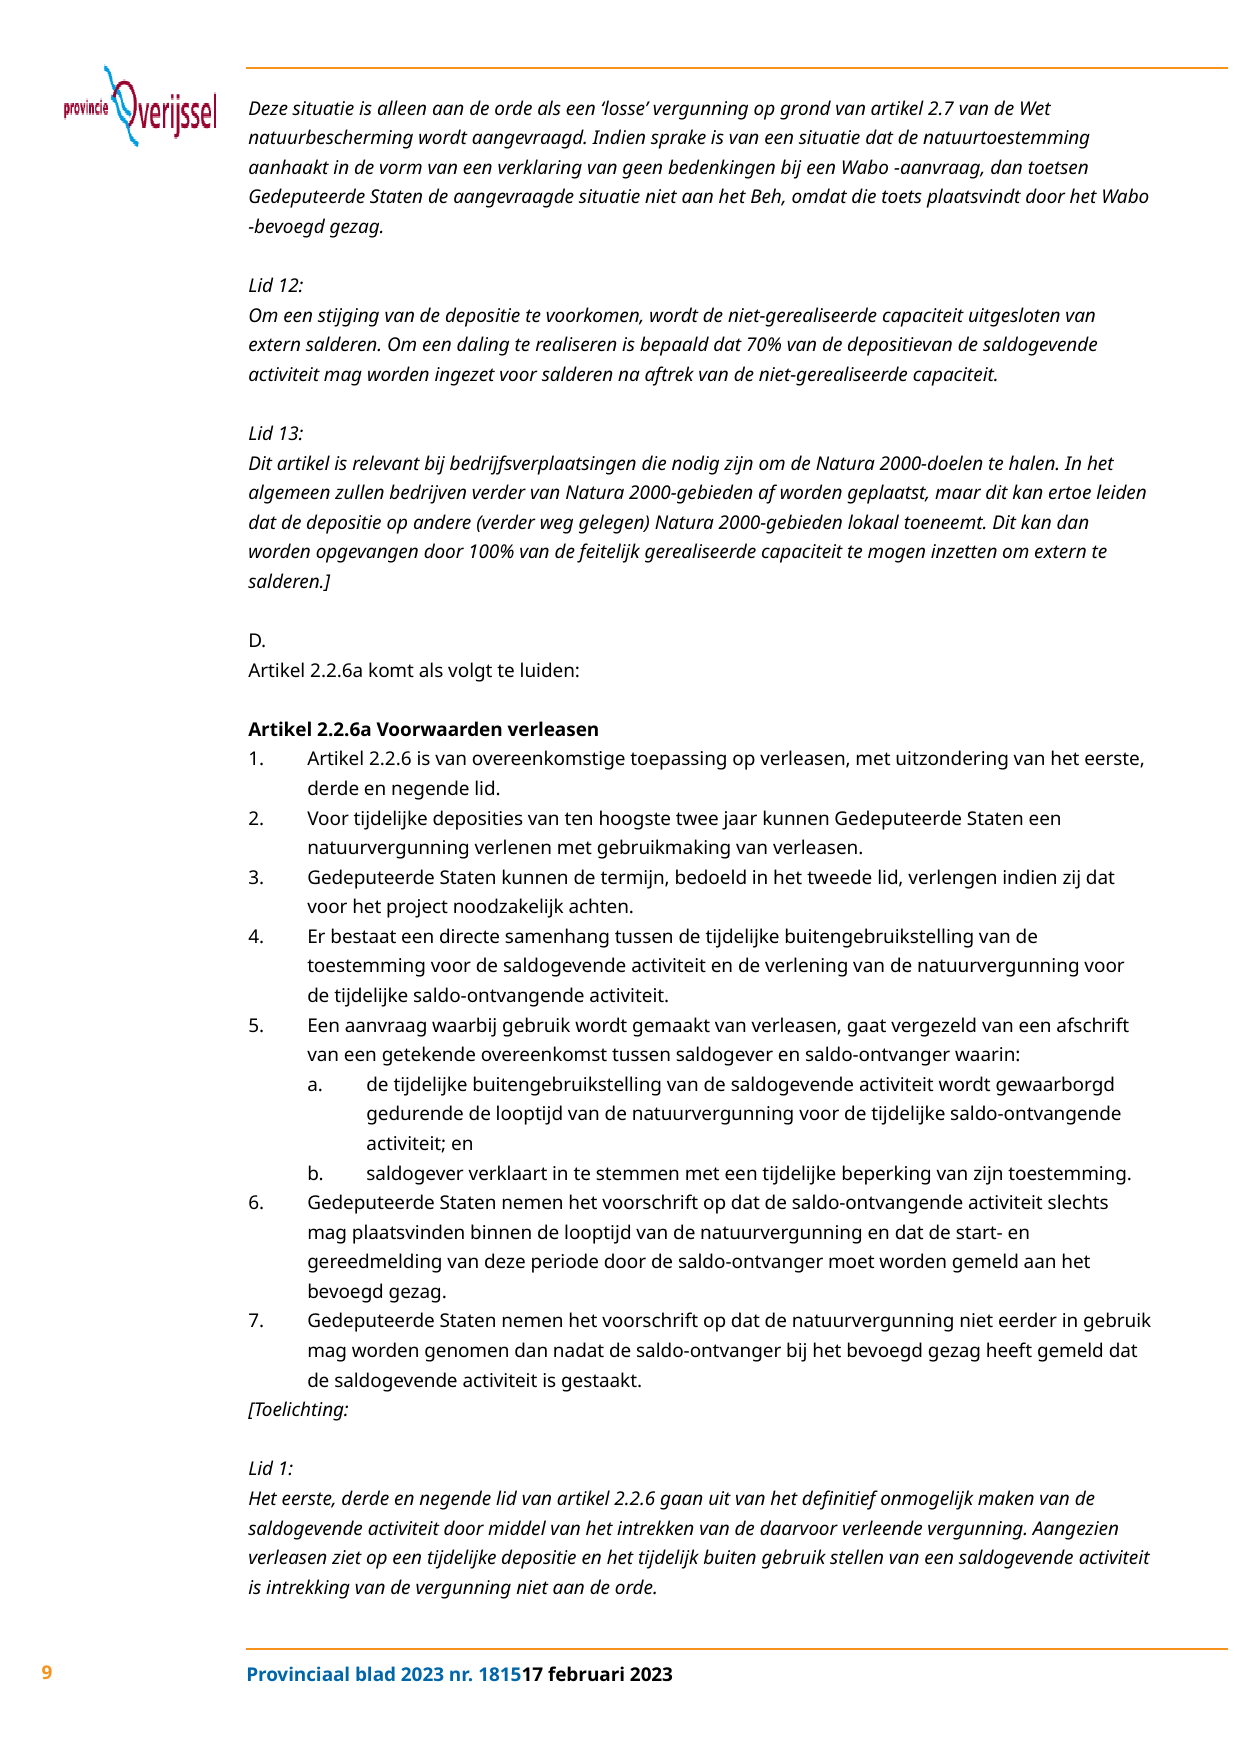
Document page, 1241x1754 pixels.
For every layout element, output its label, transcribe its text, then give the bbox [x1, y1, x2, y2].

list Een aanvraag waarbij gebruik wordt gemaakt van verleasen, gaat vergezeld van een afschrift van een getekende overeenkomst tussen saldogever en saldo-ontvanger waarin: [248, 1012, 1152, 1067]
text Lid 1: [248, 1456, 1152, 1481]
text D. [248, 627, 1152, 653]
list Gedeputeerde Staten nemen het voorschrift op dat de natuurvergunning niet eerder in gebruik mag worden genomen dan nadat de saldo-ontvanger bij het bevoegd gezag heeft gemeld dat de saldogevende activiteit is gestaakt. [248, 1308, 1152, 1393]
picture [41, 47, 231, 172]
list de tijdelijke buitengebruikstelling van de saldogevende activiteit wordt gewaarborgd gedurende de looptijd van de natuurvergunning voor de tijdelijke saldo-ontvangende activiteit; en [307, 1071, 1152, 1156]
text [Toelichting: [248, 1396, 1152, 1422]
text Lid 13: [248, 420, 1152, 446]
list Artikel 2.2.6 is van overeenkomstige toepassing op verleasen, met uitzondering van het eerste, derde en negende lid. [248, 746, 1152, 801]
list Gedeputeerde Staten kunnen de termijn, bedoeld in het tweede lid, verlengen indien zij dat voor het project noodzakelijk achten. [248, 864, 1152, 919]
list saldogever verklaart in te stemmen met een tijdelijke beperking van zijn toestemming. [307, 1160, 1152, 1186]
text Artikel 2.2.6a Voorwaarden verleasen [248, 716, 1152, 742]
text Artikel 2.2.6a komt als volgt te luiden: [248, 657, 1152, 683]
text Lid 12: [248, 272, 1152, 298]
text Dit artikel is relevant bij bedrijfsverplaatsingen die nodig zijn om de Natura 2000-doelen te halen. In het algemeen zullen bedrijven verder van Natura 2000-gebieden af worden geplaatst, maar dit kan ertoe leiden dat de depositie op andere (verder weg gelegen) Natura 2000-gebieden lokaal toeneemt. Dit kan dan worden opgevangen door 100% van de feitelijk gerealiseerde capaciteit te mogen inzetten om extern te salderen.] [248, 450, 1152, 594]
text Om een stijging van de depositie te voorkomen, wordt de niet-gerealiseerde capaciteit uitgesloten van extern salderen. Om een daling te realiseren is bepaald dat 70% van de depositievan de saldogevende activiteit mag worden ingezet voor salderen na aftrek van de niet-gerealiseerde capaciteit. [248, 302, 1152, 387]
text Het eerste, derde en negende lid van artikel 2.2.6 gaan uit van het definitief onmogelijk maken van de saldogevende activiteit door middel van het intrekken van de daarvoor verleende vergunning. Aangezien verleasen ziet op een tijdelijke depositie en het tijdelijk buiten gebruik stellen van een saldogevende activiteit is intrekking van de vergunning niet aan de orde. [248, 1485, 1152, 1600]
list Gedeputeerde Staten nemen het voorschrift op dat de saldo-ontvangende activiteit slechts mag plaatsvinden binnen de looptijd van de natuurvergunning en dat de start- en gereedmelding van deze periode door de saldo-ontvanger moet worden gemeld aan het bevoegd gezag. [248, 1189, 1152, 1304]
list Voor tijdelijke deposities van ten hoogste twee jaar kunnen Gedeputeerde Staten een natuurvergunning verlenen met gebruikmaking van verleasen. [248, 805, 1152, 860]
text Deze situatie is alleen aan de orde als een ‘losse’ vergunning op grond van artikel 2.7 van de Wet natuurbescherming wordt aangevraagd. Indien sprake is van een situatie dat de natuurtoestemming aanhaakt in de vorm van een verklaring van geen bedenkingen bij een Wabo -aanvraag, dan toetsen Gedeputeerde Staten de aangevraagde situatie niet aan het Beh, omdat die toets plaatsvindt door het Wabo -bevoegd gezag. [248, 95, 1152, 239]
list Er bestaat een directe samenhang tussen de tijdelijke buitengebruikstelling van de toestemming voor de saldogevende activiteit en de verlening van de natuurvergunning voor de tijdelijke saldo-ontvangende activiteit. [248, 923, 1152, 1008]
